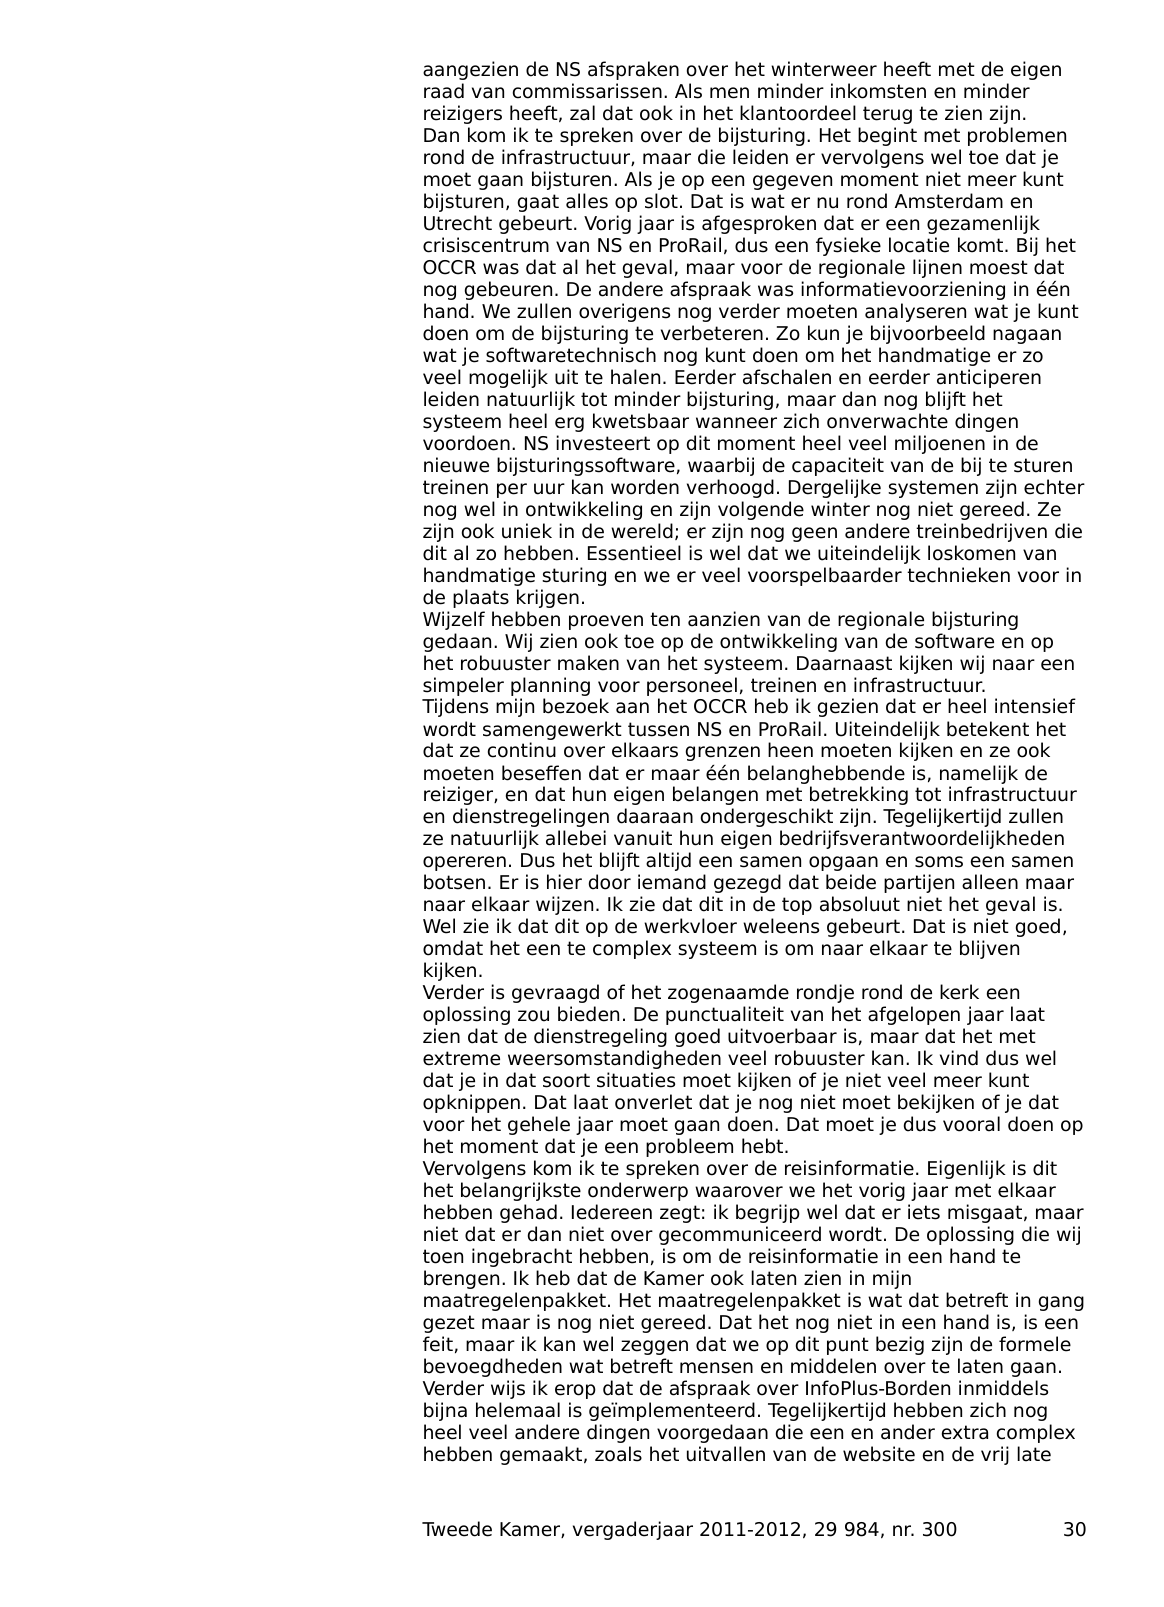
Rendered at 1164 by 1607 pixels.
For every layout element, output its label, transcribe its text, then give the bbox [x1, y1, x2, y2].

text Vervolgens kom ik te spreken over de reisinformatie. Eigenlijk is dit het belangrijkste onderwerp waarover we het vorig jaar met elkaar hebben gehad. Iedereen zegt: ik begrijp wel dat er iets misgaat, maar niet dat er dan niet over gecommuniceerd wordt. De oplossing die wij toen ingebracht hebben, is om de reisinformatie in een hand te brengen. Ik heb dat de Kamer ook laten zien in mijn maatregelenpakket. Het maatregelenpakket is wat dat betreft in gang gezet maar is nog niet gereed. Dat het nog niet in een hand is, is een feit, maar ik kan wel zeggen dat we op dit punt bezig zijn de formele bevoegdheden wat betreft mensen en middelen over te laten gaan. Verder wijs ik erop dat de afspraak over InfoPlus-Borden inmiddels bijna helemaal is geïmplementeerd. Tegelijkertijd hebben zich nog heel veel andere dingen voorgedaan die een en ander extra complex hebben gemaakt, zoals het uitvallen van de website en de vrij late [422, 1158, 1087, 1466]
text Dan kom ik te spreken over de bijsturing. Het begint met problemen rond de infrastructuur, maar die leiden er vervolgens wel toe dat je moet gaan bijsturen. Als je op een gegeven moment niet meer kunt bijsturen, gaat alles op slot. Dat is wat er nu rond Amsterdam en Utrecht gebeurt. Vorig jaar is afgesproken dat er een gezamenlijk crisiscentrum van NS en ProRail, dus een fysieke locatie komt. Bij het OCCR was dat al het geval, maar voor de regionale lijnen moest dat nog gebeuren. De andere afspraak was informatievoorziening in één hand. We zullen overigens nog verder moeten analyseren wat je kunt doen om de bijsturing te verbeteren. Zo kun je bijvoorbeeld nagaan wat je softwaretechnisch nog kunt doen om het handmatige er zo veel mogelijk uit te halen. Eerder afschalen en eerder anticiperen leiden natuurlijk tot minder bijsturing, maar dan nog blijft het systeem heel erg kwetsbaar wanneer zich onverwachte dingen voordoen. NS investeert op dit moment heel veel miljoenen in de nieuwe bijsturingssoftware, waarbij de capaciteit van de bij te sturen treinen per uur kan worden verhoogd. Dergelijke systemen zijn echter nog wel in ontwikkeling en zijn volgende winter nog niet gereed. Ze zijn ook uniek in de wereld; er zijn nog geen andere treinbedrijven die dit al zo hebben. Essentieel is wel dat we uiteindelijk loskomen van handmatige sturing en we er veel voorspelbaarder technieken voor in de plaats krijgen. [422, 125, 1087, 608]
text Verder is gevraagd of het zogenaamde rondje rond de kerk een oplossing zou bieden. De punctualiteit van het afgelopen jaar laat zien dat de dienstregeling goed uitvoerbaar is, maar dat het met extreme weersomstandigheden veel robuuster kan. Ik vind dus wel dat je in dat soort situaties moet kijken of je niet veel meer kunt opknippen. Dat laat onverlet dat je nog niet moet bekijken of je dat voor het gehele jaar moet gaan doen. Dat moet je dus vooral doen op het moment dat je een probleem hebt. [422, 982, 1087, 1158]
text Tijdens mijn bezoek aan het OCCR heb ik gezien dat er heel intensief wordt samengewerkt tussen NS en ProRail. Uiteindelijk betekent het dat ze continu over elkaars grenzen heen moeten kijken en ze ook moeten beseffen dat er maar één belanghebbende is, namelijk de reiziger, en dat hun eigen belangen met betrekking tot infrastructuur en dienstregelingen daaraan ondergeschikt zijn. Tegelijkertijd zullen ze natuurlijk allebei vanuit hun eigen bedrijfsverantwoordelijkheden opereren. Dus het blijft altijd een samen opgaan en soms een samen botsen. Er is hier door iemand gezegd dat beide partijen alleen maar naar elkaar wijzen. Ik zie dat dit in de top absoluut niet het geval is. Wel zie ik dat dit op de werkvloer weleens gebeurt. Dat is niet goed, omdat het een te complex systeem is om naar elkaar te blijven kijken. [422, 696, 1087, 982]
text Wijzelf hebben proeven ten aanzien van de regionale bijsturing gedaan. Wij zien ook toe op de ontwikkeling van de software en op het robuuster maken van het systeem. Daarnaast kijken wij naar een simpeler planning voor personeel, treinen en infrastructuur. [422, 608, 1087, 696]
text aangezien de NS afspraken over het winterweer heeft met de eigen raad van commissarissen. Als men minder inkomsten en minder reizigers heeft, zal dat ook in het klantoordeel terug te zien zijn. [422, 59, 1087, 125]
